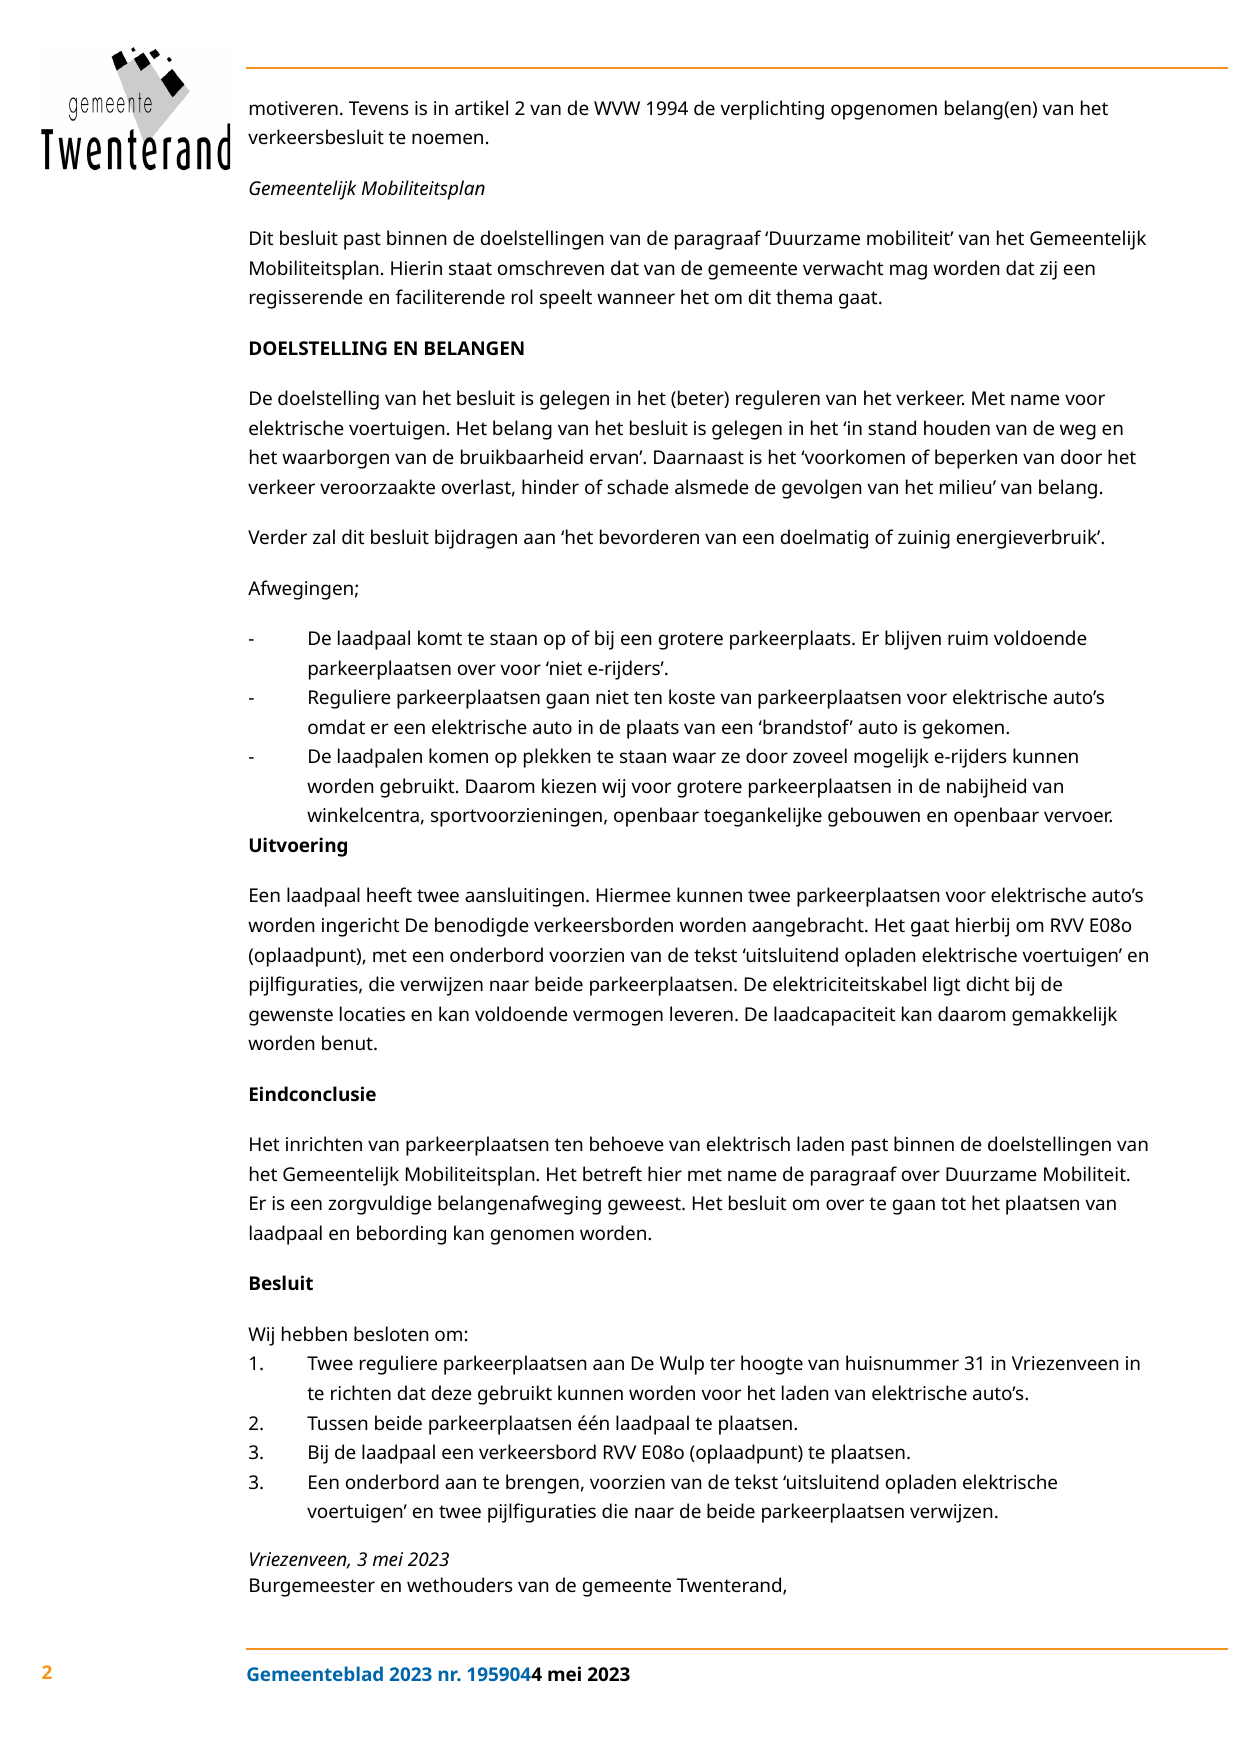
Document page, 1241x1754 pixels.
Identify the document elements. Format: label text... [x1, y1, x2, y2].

text Verder zal dit besluit bijdragen aan ‘het bevorderen van een doelmatig of zuinig energieverbruik’. [248, 524, 1152, 550]
list Bij de laadpaal een verkeersbord RVV E08o (oplaadpunt) te plaatsen. [248, 1439, 1152, 1465]
text DOELSTELLING EN BELANGEN [248, 335, 1152, 361]
text Burgemeester en wethouders van de gemeente Twenterand, [248, 1572, 1152, 1598]
text Het inrichten van parkeerplaatsen ten behoeve van elektrisch laden past binnen de doelstellingen van het Gemeentelijk Mobiliteitsplan. Het betreft hier met name de paragraaf over Duurzame Mobiliteit. Er is een zorgvuldige belangenafweging geweest. Het besluit om over te gaan tot het plaatsen van laadpaal en bebording kan genomen worden. [248, 1131, 1152, 1246]
text Een laadpaal heeft twee aansluitingen. Hiermee kunnen twee parkeerplaatsen voor elektrische auto’s worden ingericht De benodigde verkeersborden worden aangebracht. Het gaat hierbij om RVV E08o (oplaadpunt), met een onderbord voorzien van de tekst ‘uitsluitend opladen elektrische voertuigen’ en pijlfiguraties, die verwijzen naar beide parkeerplaatsen. De elektriciteitskabel ligt dicht bij de gewenste locaties en kan voldoende vermogen leveren. De laadcapaciteit kan daarom gemakkelijk worden benut. [248, 883, 1152, 1056]
text Gemeentelijk Mobiliteitsplan [248, 175, 1152, 201]
text Eindconclusie [248, 1081, 1152, 1107]
text Vriezenveen, 3 mei 2023 [248, 1546, 1152, 1572]
list Tussen beide parkeerplaatsen één laadpaal te plaatsen. [248, 1410, 1152, 1436]
text Besluit [248, 1271, 1152, 1296]
list Reguliere parkeerplaatsen gaan niet ten koste van parkeerplaatsen voor elektrische auto’s omdat er een elektrische auto in de plaats van een ‘brandstof’ auto is gekomen. [248, 684, 1152, 740]
list Een onderbord aan te brengen, voorzien van de tekst ‘uitsluitend opladen elektrische voertuigen’ en twee pijlfiguraties die naar de beide parkeerplaatsen verwijzen. [248, 1469, 1152, 1524]
picture [41, 47, 231, 172]
text Afwegingen; [248, 575, 1152, 601]
text Uitvoering [248, 832, 1152, 858]
list De laadpalen komen op plekken te staan waar ze door zoveel mogelijk e-rijders kunnen worden gebruikt. Daarom kiezen wij voor grotere parkeerplaatsen in de nabijheid van winkelcentra, sportvoorzieningen, openbaar toegankelijke gebouwen en openbaar vervoer. [248, 743, 1152, 828]
list De laadpaal komt te staan op of bij een grotere parkeerplaats. Er blijven ruim voldoende parkeerplaatsen over voor ‘niet e-rijders’. [248, 625, 1152, 681]
text Dit besluit past binnen de doelstellingen van de paragraaf ‘Duurzame mobiliteit’ van het Gemeentelijk Mobiliteitsplan. Hierin staat omschreven dat van de gemeente verwacht mag worden dat zij een regisserende en faciliterende rol speelt wanneer het om dit thema gaat. [248, 225, 1152, 310]
list Twee reguliere parkeerplaatsen aan De Wulp ter hoogte van huisnummer 31 in Vriezenveen in te richten dat deze gebruikt kunnen worden voor het laden van elektrische auto’s. [248, 1351, 1152, 1406]
text motiveren. Tevens is in artikel 2 van de WVW 1994 de verplichting opgenomen belang(en) van het verkeersbesluit te noemen. [248, 95, 1152, 150]
text De doelstelling van het besluit is gelegen in het (beter) reguleren van het verkeer. Met name voor elektrische voertuigen. Het belang van het besluit is gelegen in het ‘in stand houden van de weg en het waarborgen van de bruikbaarheid ervan’. Daarnaast is het ‘voorkomen of beperken van door het verkeer veroorzaakte overlast, hinder of schade alsmede de gevolgen van het milieu’ van belang. [248, 385, 1152, 500]
text Wij hebben besloten om: [248, 1321, 1152, 1347]
